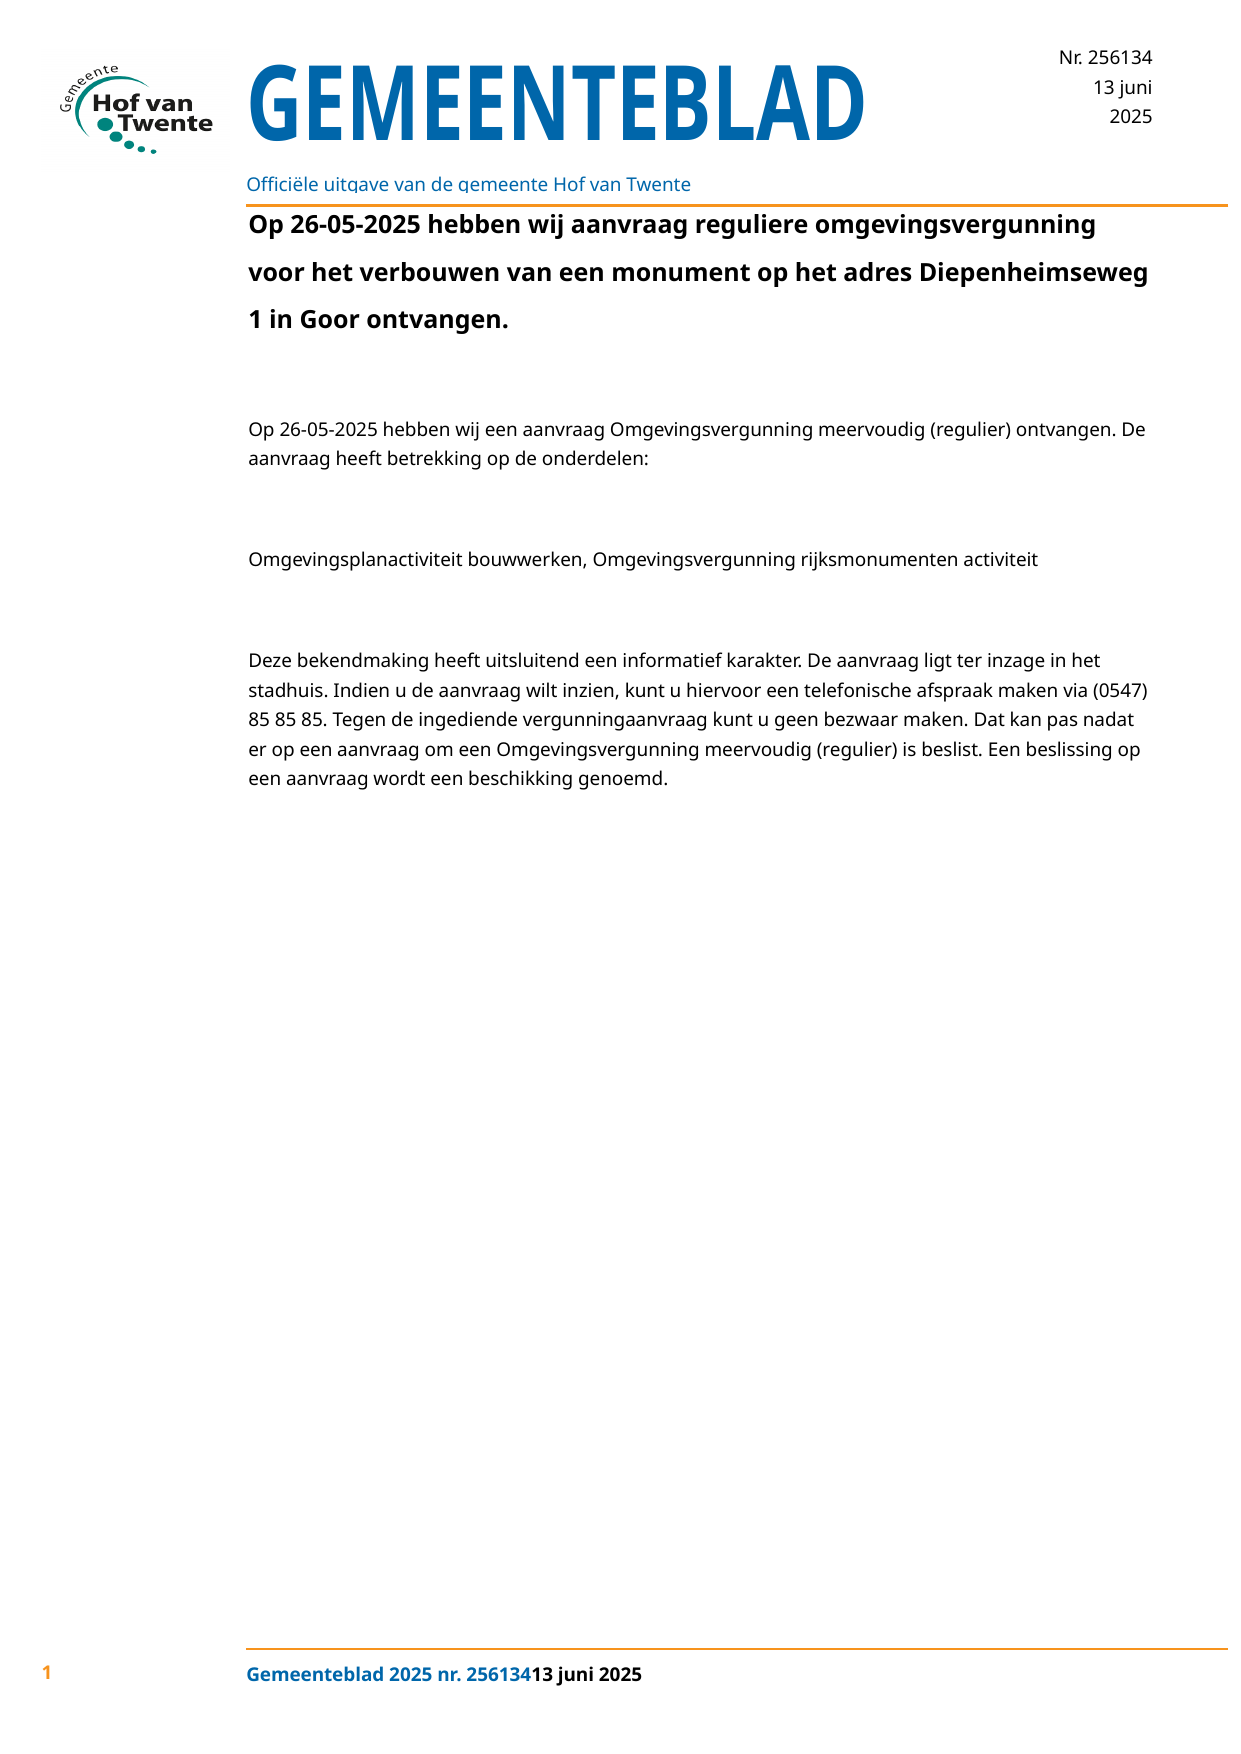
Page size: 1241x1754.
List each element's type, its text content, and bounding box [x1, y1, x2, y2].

text Deze bekendmaking heeft uitsluitend een informatief karakter. De aanvraag ligt ter inzage in het stadhuis. Indien u de aanvraag wilt inzien, kunt u hiervoor een telefonische afspraak maken via (0547) 85 85 85. Tegen de ingediende vergunningaanvraag kunt u geen bezwaar maken. Dat kan pas nadat er op een aanvraag om een Omgevingsvergunning meervoudig (regulier) is beslist. Een beslissing op een aanvraag wordt een beschikking genoemd. [248, 647, 1152, 791]
text Omgevingsplanactiviteit bouwwerken, Omgevingsvergunning rijksmonumenten activiteit [248, 546, 1152, 572]
picture [41, 47, 231, 172]
text Op 26-05-2025 hebben wij aanvraag reguliere omgevingsvergunning voor het verbouwen van een monument op het adres Diepenheimseweg 1 in Goor ontvangen. [248, 207, 1152, 336]
text Op 26-05-2025 hebben wij een aanvraag Omgevingsvergunning meervoudig (regulier) ontvangen. De aanvraag heeft betrekking op de onderdelen: [248, 416, 1152, 471]
